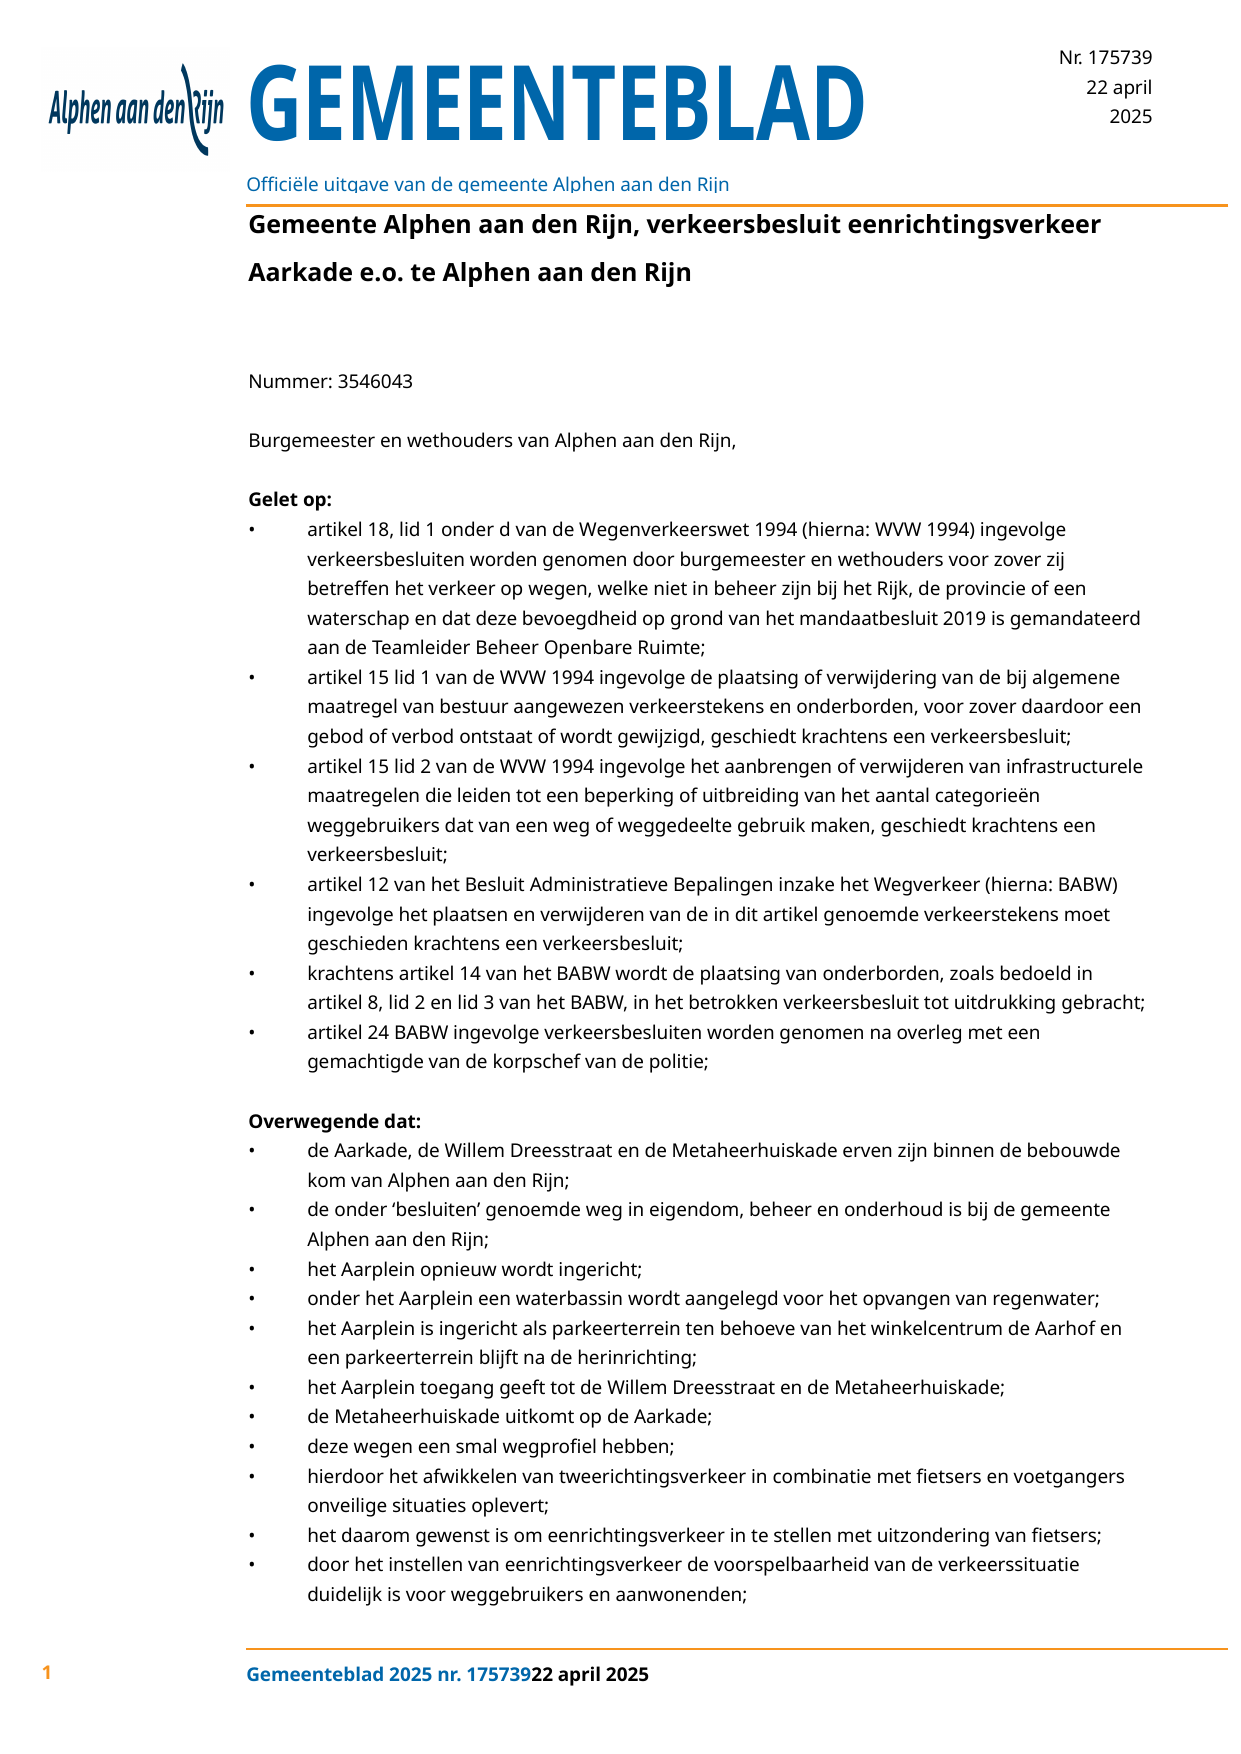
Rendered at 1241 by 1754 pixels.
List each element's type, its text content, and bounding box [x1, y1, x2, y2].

list artikel 15 lid 2 van de WVW 1994 ingevolge het aanbrengen of verwijderen van infrastructurele maatregelen die leiden tot een beperking of uitbreiding van het aantal categorieën weggebruikers dat van een weg of weggedeelte gebruik maken, geschiedt krachtens een verkeersbesluit; [248, 753, 1152, 867]
list het daarom gewenst is om eenrichtingsverkeer in te stellen met uitzondering van fietsers; [248, 1522, 1152, 1548]
text Gemeente Alphen aan den Rijn, verkeersbesluit eenrichtingsverkeer Aarkade e.o. te Alphen aan den Rijn [248, 207, 1152, 288]
list krachtens artikel 14 van het BABW wordt de plaatsing van onderborden, zoals bedoeld in artikel 8, lid 2 en lid 3 van het BABW, in het betrokken verkeersbesluit tot uitdrukking gebracht; [248, 960, 1152, 1015]
text Overwegende dat: [248, 1108, 1152, 1133]
list de onder ‘besluiten’ genoemde weg in eigendom, beheer en onderhoud is bij de gemeente Alphen aan den Rijn; [248, 1197, 1152, 1252]
list artikel 18, lid 1 onder d van de Wegenverkeerswet 1994 (hierna: WVW 1994) ingevolge verkeersbesluiten worden genomen door burgemeester en wethouders voor zover zij betreffen het verkeer op wegen, welke niet in beheer zijn bij het Rijk, de provincie of een waterschap en dat deze bevoegdheid op grond van het mandaatbesluit 2019 is gemandateerd aan de Teamleider Beheer Openbare Ruimte; [248, 516, 1152, 660]
list onder het Aarplein een waterbassin wordt aangelegd voor het opvangen van regenwater; [248, 1285, 1152, 1311]
text Burgemeester en wethouders van Alphen aan den Rijn, [248, 427, 1152, 453]
list de Aarkade, de Willem Dreesstraat en de Metaheerhuiskade erven zijn binnen de bebouwde kom van Alphen aan den Rijn; [248, 1137, 1152, 1193]
list deze wegen een smal wegprofiel hebben; [248, 1433, 1152, 1459]
list het Aarplein toegang geeft tot de Willem Dreesstraat en de Metaheerhuiskade; [248, 1374, 1152, 1400]
list artikel 12 van het Besluit Administratieve Bepalingen inzake het Wegverkeer (hierna: BABW) ingevolge het plaatsen en verwijderen van de in dit artikel genoemde verkeerstekens moet geschieden krachtens een verkeersbesluit; [248, 871, 1152, 956]
list artikel 24 BABW ingevolge verkeersbesluiten worden genomen na overleg met een gemachtigde van de korpschef van de politie; [248, 1019, 1152, 1074]
list de Metaheerhuiskade uitkomt op de Aarkade; [248, 1404, 1152, 1429]
text Gelet op: [248, 487, 1152, 512]
list artikel 15 lid 1 van de WVW 1994 ingevolge de plaatsing of verwijdering van de bij algemene maatregel van bestuur aangewezen verkeerstekens en onderborden, voor zover daardoor een gebod of verbod ontstaat of wordt gewijzigd, geschiedt krachtens een verkeersbesluit; [248, 664, 1152, 749]
list door het instellen van eenrichtingsverkeer de voorspelbaarheid van de verkeerssituatie duidelijk is voor weggebruikers en aanwonenden; [248, 1552, 1152, 1607]
list hierdoor het afwikkelen van tweerichtingsverkeer in combinatie met fietsers en voetgangers onveilige situaties oplevert; [248, 1463, 1152, 1518]
text Nummer: 3546043 [248, 368, 1152, 394]
picture [41, 47, 231, 172]
list het Aarplein opnieuw wordt ingericht; [248, 1256, 1152, 1281]
list het Aarplein is ingericht als parkeerterrein ten behoeve van het winkelcentrum de Aarhof en een parkeerterrein blijft na de herinrichting; [248, 1315, 1152, 1370]
